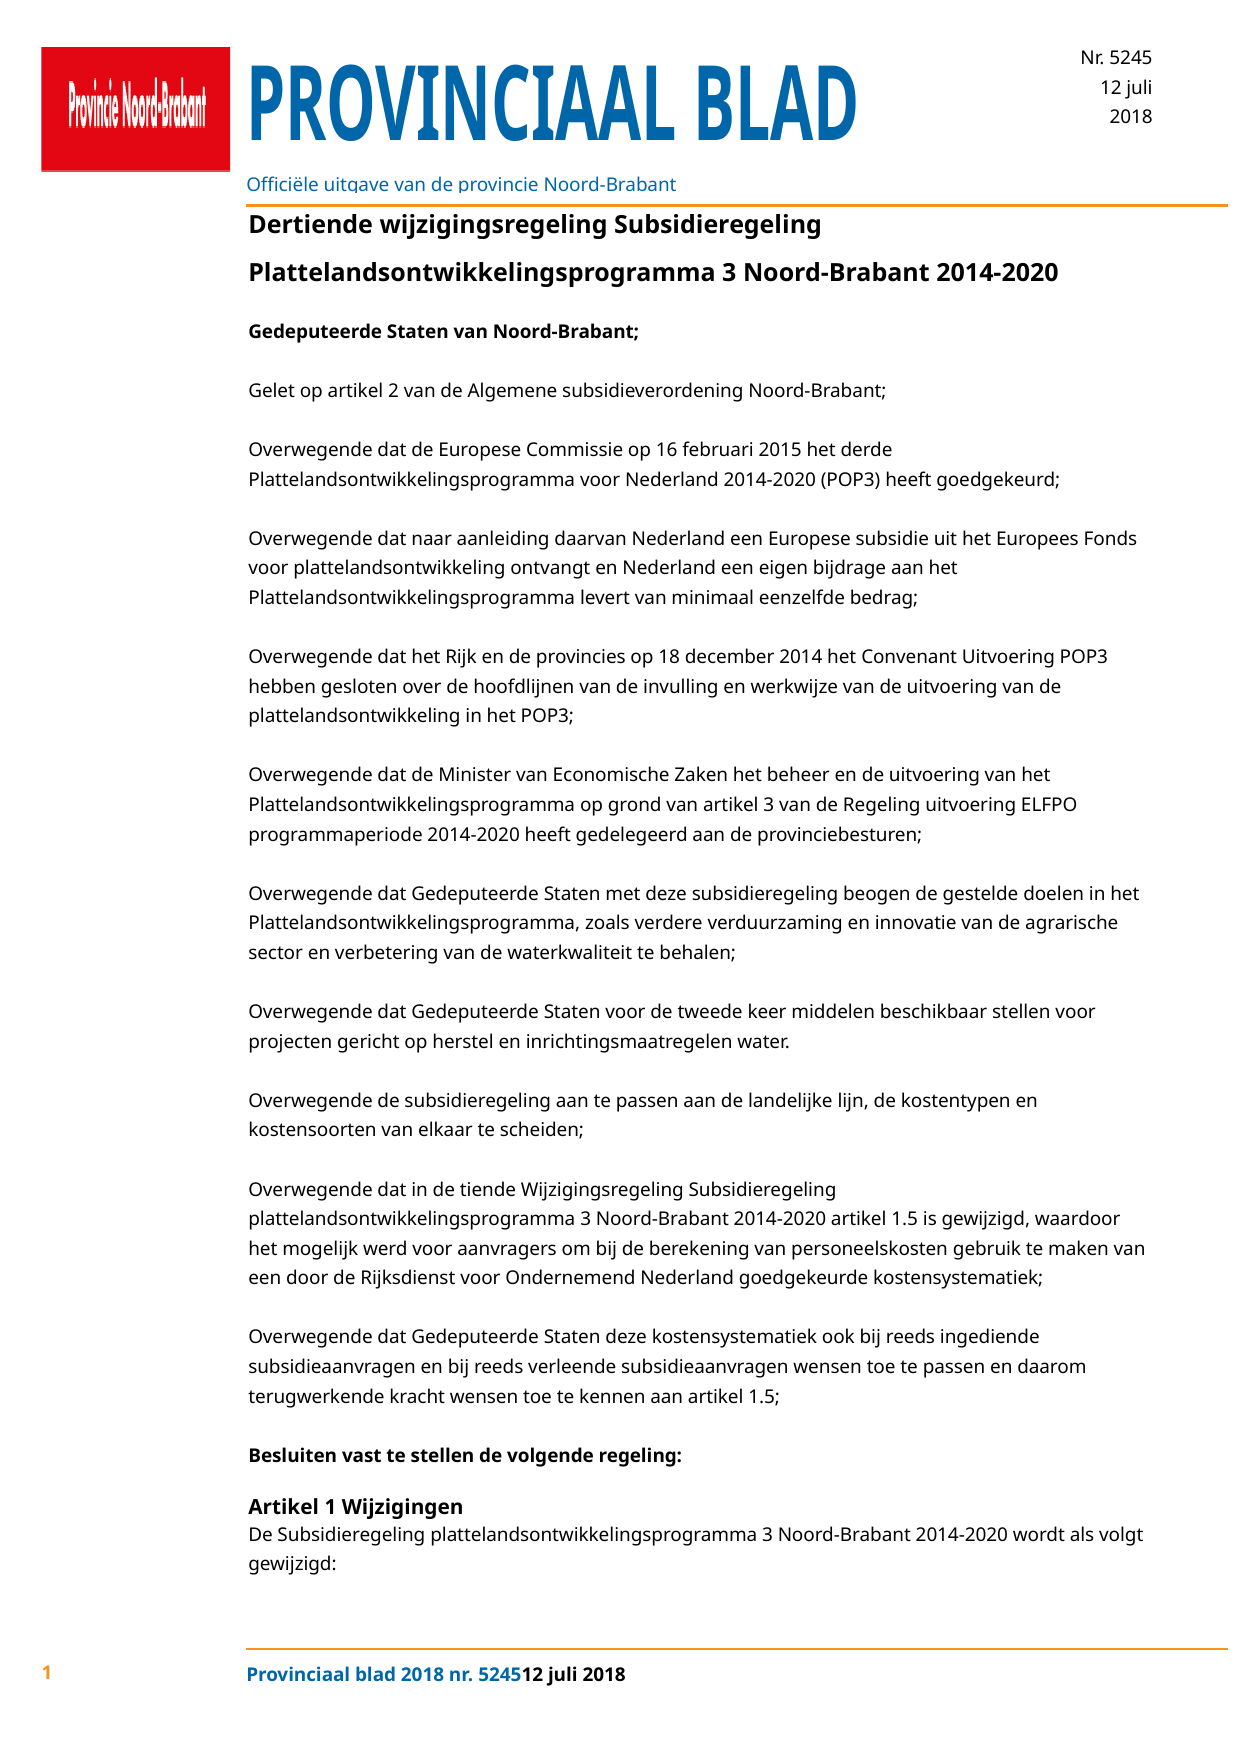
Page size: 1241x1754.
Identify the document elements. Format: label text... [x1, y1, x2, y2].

text Overwegende dat Gedeputeerde Staten deze kostensystematiek ook bij reeds ingediende subsidieaanvragen en bij reeds verleende subsidieaanvragen wensen toe te passen en daarom terugwerkende kracht wensen toe te kennen aan artikel 1.5; [248, 1324, 1152, 1409]
text Overwegende dat in de tiende Wijzigingsregeling Subsidieregeling plattelandsontwikkelingsprogramma 3 Noord-Brabant 2014-2020 artikel 1.5 is gewijzigd, waardoor het mogelijk werd voor aanvragers om bij de berekening van personeelskosten gebruik te maken van een door de Rijksdienst voor Ondernemend Nederland goedgekeurde kostensystematiek; [248, 1176, 1152, 1290]
text Overwegende dat Gedeputeerde Staten met deze subsidieregeling beogen de gestelde doelen in het Plattelandsontwikkelingsprogramma, zoals verdere verduurzaming en innovatie van de agrarische sector en verbetering van de waterkwaliteit te behalen; [248, 880, 1152, 965]
text Artikel 1 Wijzigingen [248, 1492, 1152, 1521]
text Gedeputeerde Staten van Noord-Brabant; [248, 318, 1152, 344]
text Overwegende dat de Europese Commissie op 16 februari 2015 het derde Plattelandsontwikkelingsprogramma voor Nederland 2014-2020 (POP3) heeft goedgekeurd; [248, 436, 1152, 492]
text Overwegende dat het Rijk en de provincies op 18 december 2014 het Convenant Uitvoering POP3 hebben gesloten over de hoofdlijnen van de invulling en werkwijze van de uitvoering van de plattelandsontwikkeling in het POP3; [248, 643, 1152, 728]
text Overwegende dat de Minister van Economische Zaken het beheer en de uitvoering van het Plattelandsontwikkelingsprogramma op grond van artikel 3 van de Regeling uitvoering ELFPO programmaperiode 2014-2020 heeft gedelegeerd aan de provinciebesturen; [248, 762, 1152, 847]
text Besluiten vast te stellen de volgende regeling: [248, 1442, 1152, 1468]
text Overwegende dat naar aanleiding daarvan Nederland een Europese subsidie uit het Europees Fonds voor plattelandsontwikkeling ontvangt en Nederland een eigen bijdrage aan het Plattelandsontwikkelingsprogramma levert van minimaal eenzelfde bedrag; [248, 525, 1152, 610]
text Overwegende dat Gedeputeerde Staten voor de tweede keer middelen beschikbaar stellen voor projecten gericht op herstel en inrichtingsmaatregelen water. [248, 998, 1152, 1054]
text De Subsidieregeling plattelandsontwikkelingsprogramma 3 Noord-Brabant 2014-2020 wordt als volgt gewijzigd: [248, 1521, 1152, 1576]
text Dertiende wijzigingsregeling Subsidieregeling Plattelandsontwikkelingsprogramma 3 Noord-Brabant 2014-2020 [248, 207, 1152, 288]
text Overwegende de subsidieregeling aan te passen aan de landelijke lijn, de kostentypen en kostensoorten van elkaar te scheiden; [248, 1087, 1152, 1142]
text Gelet op artikel 2 van de Algemene subsidieverordening Noord-Brabant; [248, 377, 1152, 403]
picture [41, 47, 231, 172]
